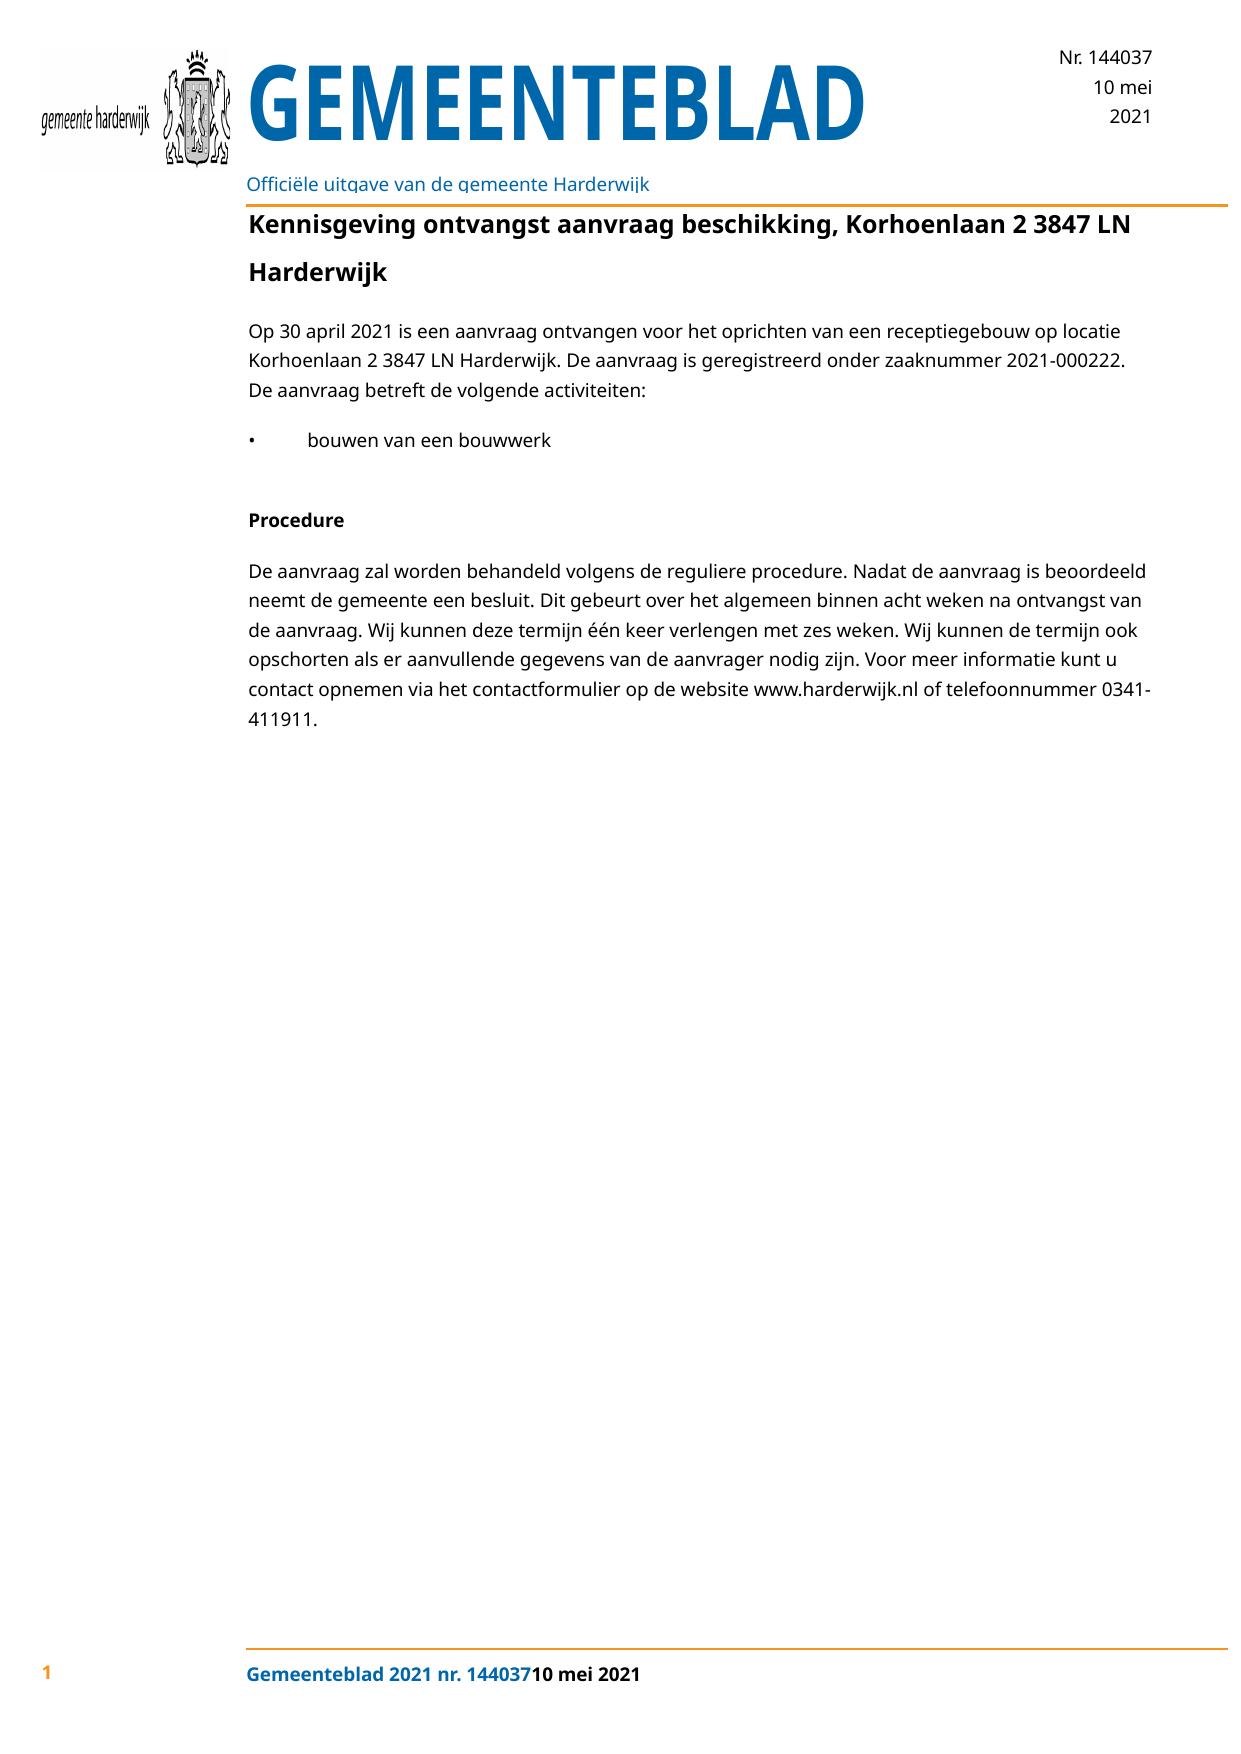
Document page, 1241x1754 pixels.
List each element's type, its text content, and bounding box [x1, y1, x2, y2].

list bouwen van een bouwwerk [248, 427, 1152, 453]
text De aanvraag zal worden behandeld volgens de reguliere procedure. Nadat de aanvraag is beoordeeld neemt de gemeente een besluit. Dit gebeurt over het algemeen binnen acht weken na ontvangst van de aanvraag. Wij kunnen deze termijn één keer verlengen met zes weken. Wij kunnen de termijn ook opschorten als er aanvullende gegevens van de aanvrager nodig zijn. Voor meer informatie kunt u contact opnemen via het contactformulier op de website www.harderwijk.nl of telefoonnummer 0341-411911. [248, 558, 1152, 732]
text Op 30 april 2021 is een aanvraag ontvangen voor het oprichten van een receptiegebouw op locatie Korhoenlaan 2 3847 LN Harderwijk. De aanvraag is geregistreerd onder zaaknummer 2021-000222. De aanvraag betreft de volgende activiteiten: [248, 318, 1152, 403]
picture [41, 47, 231, 172]
text Kennisgeving ontvangst aanvraag beschikking, Korhoenlaan 2 3847 LN Harderwijk [248, 207, 1152, 288]
text Procedure [248, 507, 1152, 533]
